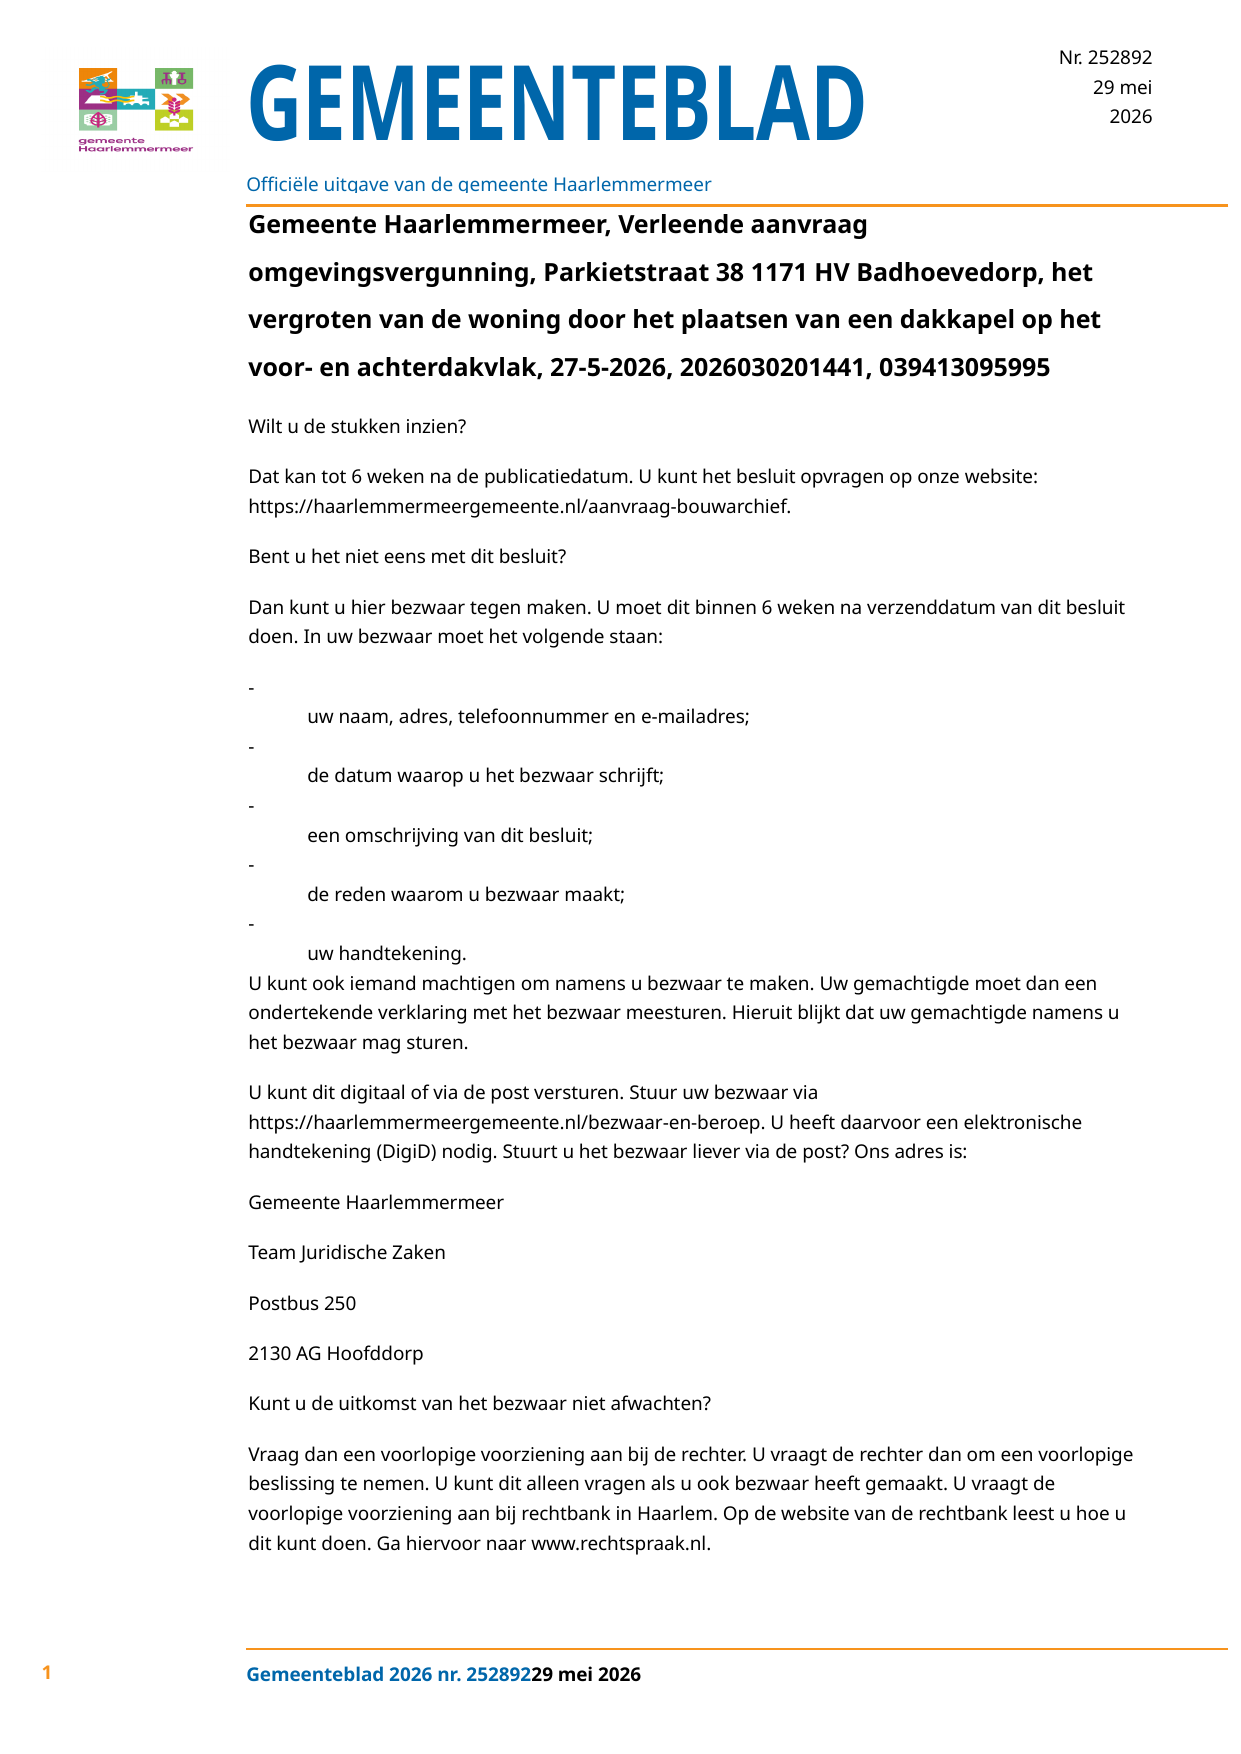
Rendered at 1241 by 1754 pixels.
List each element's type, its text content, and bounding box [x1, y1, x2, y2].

list een omschrijving van dit besluit; [248, 822, 1152, 848]
text Gemeente Haarlemmermeer [248, 1189, 1152, 1215]
list de datum waarop u het bezwaar schrijft; [248, 763, 1152, 788]
text Dat kan tot 6 weken na de publicatiedatum. U kunt het besluit opvragen op onze website: https://haarlemmermeergemeente.nl/aanvraag-bouwarchief. [248, 463, 1152, 519]
text Bent u het niet eens met dit besluit? [248, 543, 1152, 569]
text U kunt dit digitaal of via de post versturen. Stuur uw bezwaar via https://haarlemmermeergemeente.nl/bezwaar-en-beroep. U heeft daarvoor een elektronische handtekening (DigiD) nodig. Stuurt u het bezwaar liever via de post? Ons adres is: [248, 1079, 1152, 1164]
text Gemeente Haarlemmermeer, Verleende aanvraag omgevingsvergunning, Parkietstraat 38 1171 HV Badhoevedorp, het vergroten van de woning door het plaatsen van een dakkapel op het voor- en achterdakvlak, 27-5-2026, 2026030201441, 039413095995 [248, 207, 1152, 384]
list uw naam, adres, telefoonnummer en e-mailadres; [248, 703, 1152, 729]
text U kunt ook iemand machtigen om namens u bezwaar te maken. Uw gemachtigde moet dan een ondertekende verklaring met het bezwaar meesturen. Hieruit blijkt dat uw gemachtigde namens u het bezwaar mag sturen. [248, 970, 1152, 1055]
list uw handtekening. [248, 940, 1152, 966]
text Kunt u de uitkomst van het bezwaar niet afwachten? [248, 1391, 1152, 1416]
text Wilt u de stukken inzien? [248, 413, 1152, 439]
text Team Juridische Zaken [248, 1239, 1152, 1265]
text Dan kunt u hier bezwaar tegen maken. U moet dit binnen 6 weken na verzenddatum van dit besluit doen. In uw bezwaar moet het volgende staan: [248, 594, 1152, 649]
list de reden waarom u bezwaar maakt; [248, 881, 1152, 907]
picture [41, 47, 231, 172]
text Vraag dan een voorlopige voorziening aan bij de rechter. U vraagt de rechter dan om een voorlopige beslissing te nemen. U kunt dit alleen vragen als u ook bezwaar heeft gemaakt. U vraagt de voorlopige voorziening aan bij rechtbank in Haarlem. Op de website van de rechtbank leest u hoe u dit kunt doen. Ga hiervoor naar www.rechtspraak.nl. [248, 1441, 1152, 1556]
text 2130 AG Hoofddorp [248, 1340, 1152, 1366]
text Postbus 250 [248, 1290, 1152, 1316]
